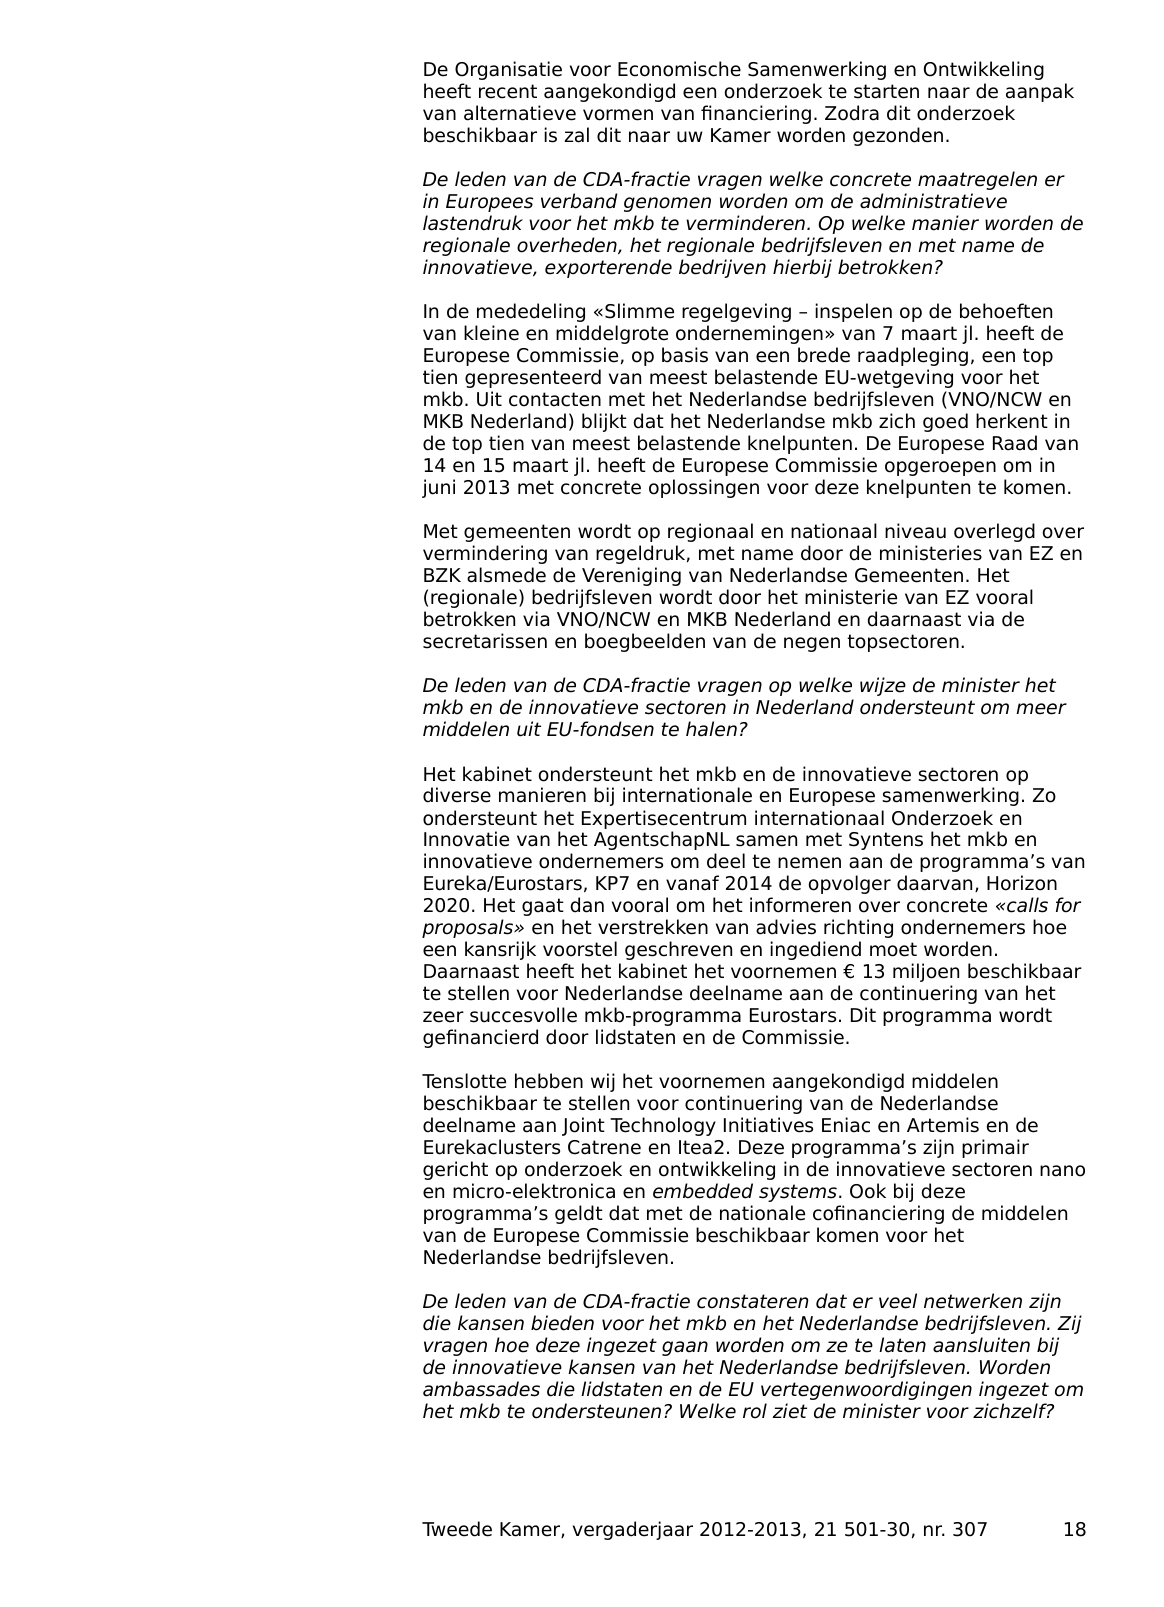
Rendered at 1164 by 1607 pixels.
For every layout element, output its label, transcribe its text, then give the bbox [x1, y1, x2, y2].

text De leden van de CDA-fractie vragen welke concrete maatregelen er in Europees verband genomen worden om de administratieve lastendruk voor het mkb te verminderen. Op welke manier worden de regionale overheden, het regionale bedrijfsleven en met name de innovatieve, exporterende bedrijven hierbij betrokken? [422, 169, 1087, 279]
text Met gemeenten wordt op regionaal en nationaal niveau overlegd over vermindering van regeldruk, met name door de ministeries van EZ en BZK alsmede de Vereniging van Nederlandse Gemeenten. Het (regionale) bedrijfsleven wordt door het ministerie van EZ vooral betrokken via VNO/NCW en MKB Nederland en daarnaast via de secretarissen en boegbeelden van de negen topsectoren. [422, 521, 1087, 653]
text In de mededeling «Slimme regelgeving – inspelen op de behoeften van kleine en middelgrote ondernemingen» van 7 maart jl. heeft de Europese Commissie, op basis van een brede raadpleging, een top tien gepresenteerd van meest belastende EU-wetgeving voor het mkb. Uit contacten met het Nederlandse bedrijfsleven (VNO/NCW en MKB Nederland) blijkt dat het Nederlandse mkb zich goed herkent in de top tien van meest belastende knelpunten. De Europese Raad van 14 en 15 maart jl. heeft de Europese Commissie opgeroepen om in juni 2013 met concrete oplossingen voor deze knelpunten te komen. [422, 301, 1087, 499]
text De Organisatie voor Economische Samenwerking en Ontwikkeling heeft recent aangekondigd een onderzoek te starten naar de aanpak van alternatieve vormen van financiering. Zodra dit onderzoek beschikbaar is zal dit naar uw Kamer worden gezonden. [422, 59, 1087, 147]
text De leden van de CDA-fractie constateren dat er veel netwerken zijn die kansen bieden voor het mkb en het Nederlandse bedrijfsleven. Zij vragen hoe deze ingezet gaan worden om ze te laten aansluiten bij de innovatieve kansen van het Nederlandse bedrijfsleven. Worden ambassades die lidstaten en de EU vertegenwoordigingen ingezet om het mkb te ondersteunen? Welke rol ziet de minister voor zichzelf? [422, 1291, 1087, 1423]
text Het kabinet ondersteunt het mkb en de innovatieve sectoren op diverse manieren bij internationale en Europese samenwerking. Zo ondersteunt het Expertisecentrum internationaal Onderzoek en Innovatie van het AgentschapNL samen met Syntens het mkb en innovatieve ondernemers om deel te nemen aan de programma’s van Eureka/Eurostars, KP7 en vanaf 2014 de opvolger daarvan, Horizon 2020. Het gaat dan vooral om het informeren over concrete «calls for proposals» en het verstrekken van advies richting ondernemers hoe een kansrijk voorstel geschreven en ingediend moet worden. Daarnaast heeft het kabinet het voornemen € 13 miljoen beschikbaar te stellen voor Nederlandse deelname aan de continuering van het zeer succesvolle mkb-programma Eurostars. Dit programma wordt gefinancierd door lidstaten en de Commissie. [422, 763, 1087, 1049]
text Tenslotte hebben wij het voornemen aangekondigd middelen beschikbaar te stellen voor continuering van de Nederlandse deelname aan Joint Technology Initiatives Eniac en Artemis en de Eurekaclusters Catrene en Itea2. Deze programma’s zijn primair gericht op onderzoek en ontwikkeling in de innovatieve sectoren nano en micro-elektronica en embedded systems. Ook bij deze programma’s geldt dat met de nationale cofinanciering de middelen van de Europese Commissie beschikbaar komen voor het Nederlandse bedrijfsleven. [422, 1071, 1087, 1269]
text De leden van de CDA-fractie vragen op welke wijze de minister het mkb en de innovatieve sectoren in Nederland ondersteunt om meer middelen uit EU-fondsen te halen? [422, 675, 1087, 741]
